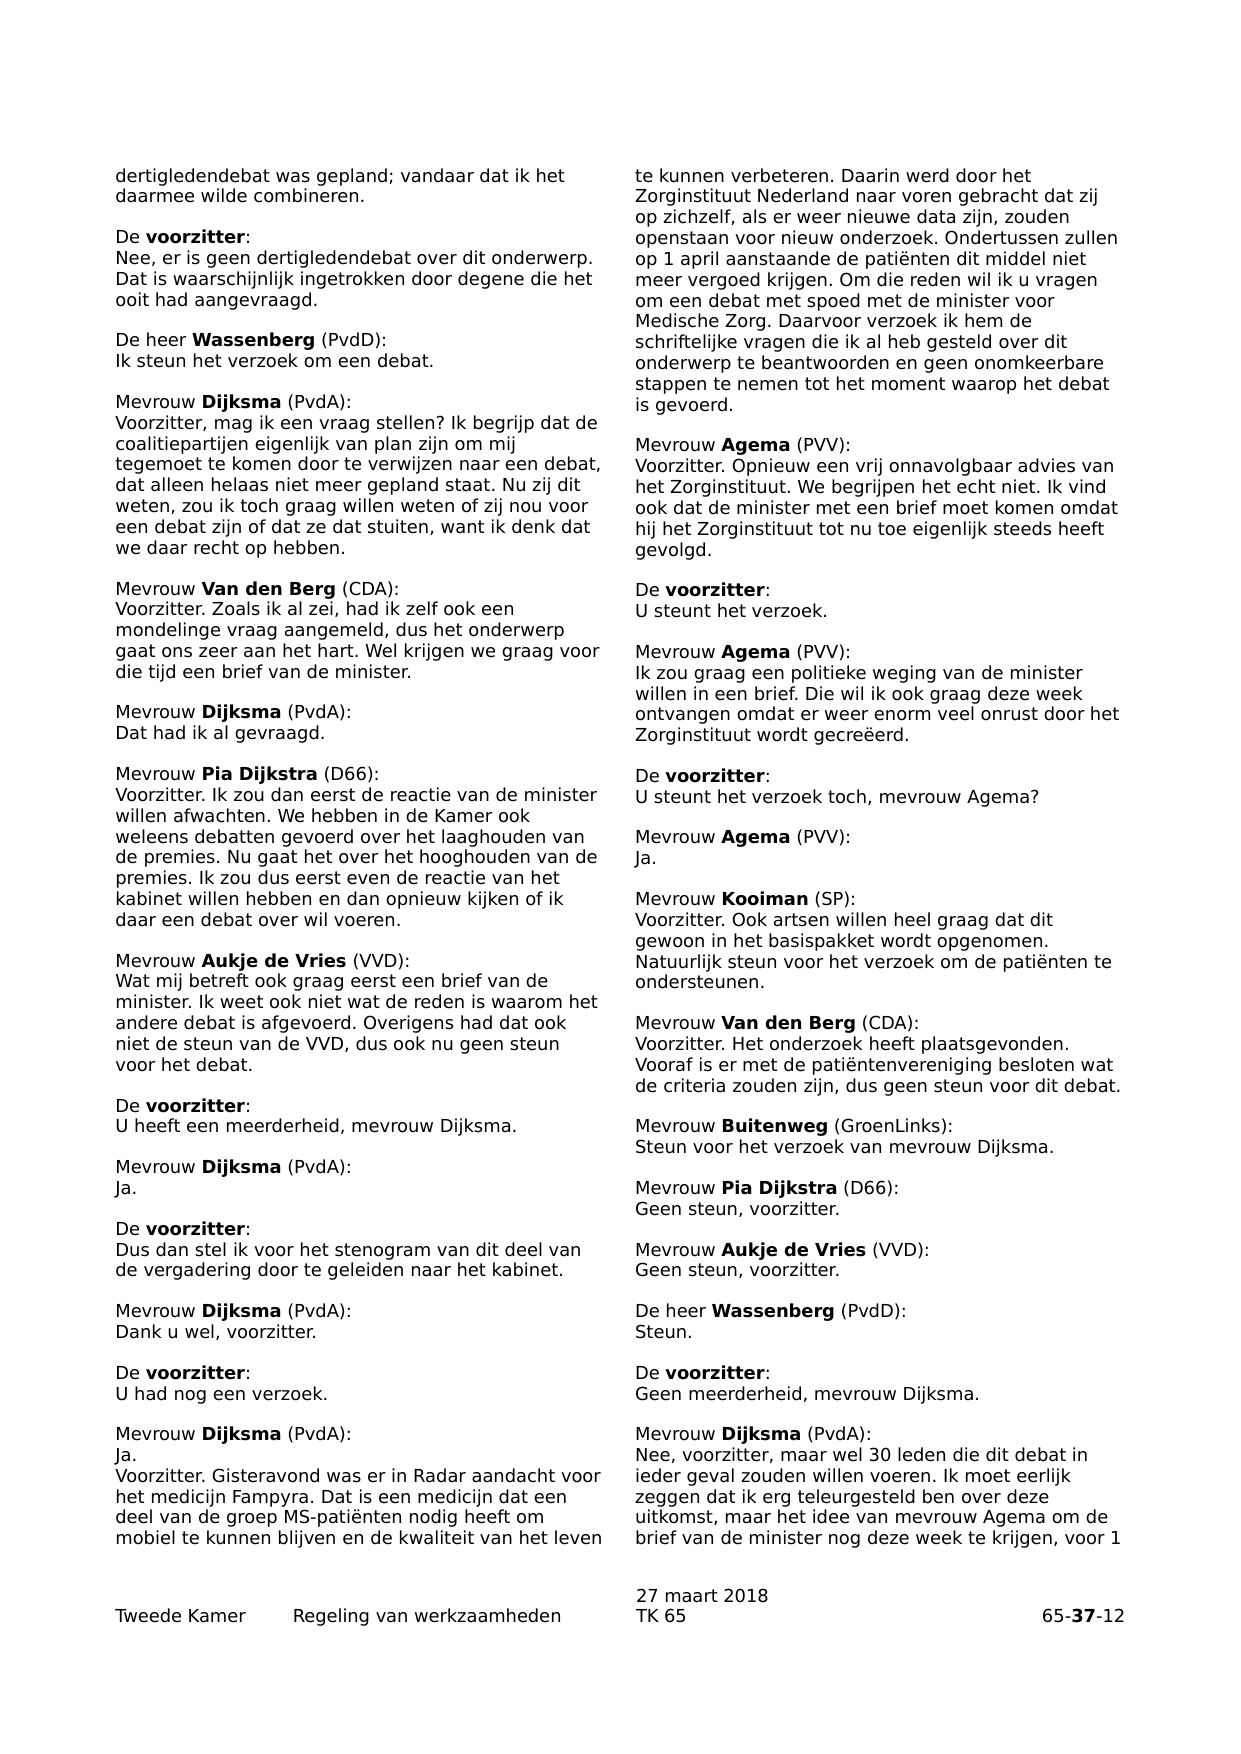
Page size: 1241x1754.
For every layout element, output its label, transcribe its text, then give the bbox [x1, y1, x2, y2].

text Mevrouw Dijksma (PvdA): [635, 1424, 1125, 1445]
text te kunnen verbeteren. Daarin werd door het Zorginstituut Nederland naar voren gebracht dat zij op zichzelf, als er weer nieuwe data zijn, zouden openstaan voor nieuw onderzoek. Ondertussen zullen op 1 april aanstaande de patiënten dit middel niet meer vergoed krijgen. Om die reden wil ik u vragen om een debat met spoed met de minister voor Medische Zorg. Daarvoor verzoek ik hem de schriftelijke vragen die ik al heb gesteld over dit onderwerp te beantwoorden en geen onomkeerbare stappen te nemen tot het moment waarop het debat is gevoerd. [635, 165, 1125, 415]
text Dat had ik al gevraagd. [115, 723, 605, 744]
text Mevrouw Pia Dijkstra (D66): [635, 1178, 1125, 1198]
text Mevrouw Aukje de Vries (VVD): [115, 951, 605, 971]
text Mevrouw Agema (PVV): [635, 435, 1125, 456]
text Mevrouw Buitenweg (GroenLinks): [635, 1116, 1125, 1137]
text Voorzitter. Ik zou dan eerst de reactie van de minister willen afwachten. We hebben in de Kamer ook weleens debatten gevoerd over het laaghouden van de premies. Nu gaat het over het hooghouden van de premies. Ik zou dus eerst even de reactie van het kabinet willen hebben en dan opnieuw kijken of ik daar een debat over wil voeren. [115, 785, 605, 931]
text Voorzitter. Zoals ik al zei, had ik zelf ook een mondelinge vraag aangemeld, dus het onderwerp gaat ons zeer aan het hart. Wel krijgen we graag voor die tijd een brief van de minister. [115, 599, 605, 682]
text De heer Wassenberg (PvdD): [635, 1301, 1125, 1322]
text U steunt het verzoek toch, mevrouw Agema? [635, 787, 1125, 807]
text Voorzitter. Gisteravond was er in Radar aandacht voor het medicijn Fampyra. Dat is een medicijn dat een deel van de groep MS-patiënten nodig heeft om mobiel te kunnen blijven en de kwaliteit van het leven [115, 1466, 605, 1549]
text Ja. [635, 848, 1125, 869]
text Ja. [115, 1445, 605, 1466]
text Mevrouw Agema (PVV): [635, 827, 1125, 848]
text De voorzitter: [115, 1218, 605, 1239]
text Mevrouw Kooiman (SP): [635, 889, 1125, 910]
text Mevrouw Pia Dijkstra (D66): [115, 764, 605, 785]
text Geen steun, voorzitter. [635, 1198, 1125, 1219]
text Geen steun, voorzitter. [635, 1260, 1125, 1281]
text Nee, voorzitter, maar wel 30 leden die dit debat in ieder geval zouden willen voeren. Ik moet eerlijk zeggen dat ik erg teleurgesteld ben over deze uitkomst, maar het idee van mevrouw Agema om de brief van de minister nog deze week te krijgen, voor 1 [635, 1445, 1125, 1549]
text Steun. [635, 1322, 1125, 1342]
text Mevrouw Dijksma (PvdA): [115, 1301, 605, 1322]
text Mevrouw Aukje de Vries (VVD): [635, 1239, 1125, 1260]
text dertigledendebat was gepland; vandaar dat ik het daarmee wilde combineren. [115, 165, 605, 207]
text U heeft een meerderheid, mevrouw Dijksma. [115, 1116, 605, 1137]
text De heer Wassenberg (PvdD): [115, 330, 605, 351]
text Voorzitter. Ook artsen willen heel graag dat dit gewoon in het basispakket wordt opgenomen. Natuurlijk steun voor het verzoek om de patiënten te ondersteunen. [635, 910, 1125, 993]
text Voorzitter, mag ik een vraag stellen? Ik begrijp dat de coalitiepartijen eigenlijk van plan zijn om mij tegemoet te komen door te verwijzen naar een debat, dat alleen helaas niet meer gepland staat. Nu zij dit weten, zou ik toch graag willen weten of zij nou voor een debat zijn of dat ze dat stuiten, want ik denk dat we daar recht op hebben. [115, 412, 605, 558]
text Voorzitter. Het onderzoek heeft plaatsgevonden. Vooraf is er met de patiëntenvereniging besloten wat de criteria zouden zijn, dus geen steun voor dit debat. [635, 1034, 1125, 1096]
text Wat mij betreft ook graag eerst een brief van de minister. Ik weet ook niet wat de reden is waarom het andere debat is afgevoerd. Overigens had dat ook niet de steun van de VVD, dus ook nu geen steun voor het debat. [115, 971, 605, 1075]
text De voorzitter: [635, 580, 1125, 601]
text Dank u wel, voorzitter. [115, 1322, 605, 1342]
text De voorzitter: [115, 1362, 605, 1383]
text Geen meerderheid, mevrouw Dijksma. [635, 1383, 1125, 1404]
text Mevrouw Dijksma (PvdA): [115, 1157, 605, 1178]
text De voorzitter: [635, 1362, 1125, 1383]
text Voorzitter. Opnieuw een vrij onnavolgbaar advies van het Zorginstituut. We begrijpen het echt niet. Ik vind ook dat de minister met een brief moet komen omdat hij het Zorginstituut tot nu toe eigenlijk steeds heeft gevolgd. [635, 456, 1125, 560]
text Ik zou graag een politieke weging van de minister willen in een brief. Die wil ik ook graag deze week ontvangen omdat er weer enorm veel onrust door het Zorginstituut wordt gecreëerd. [635, 662, 1125, 746]
text De voorzitter: [635, 766, 1125, 787]
text Mevrouw Dijksma (PvdA): [115, 702, 605, 723]
text De voorzitter: [115, 227, 605, 248]
text Ik steun het verzoek om een debat. [115, 351, 605, 372]
text Mevrouw Dijksma (PvdA): [115, 392, 605, 412]
text Mevrouw Van den Berg (CDA): [635, 1013, 1125, 1034]
text Ja. [115, 1178, 605, 1198]
text De voorzitter: [115, 1095, 605, 1116]
text Mevrouw Agema (PVV): [635, 642, 1125, 662]
text U had nog een verzoek. [115, 1383, 605, 1404]
text Dus dan stel ik voor het stenogram van dit deel van de vergadering door te geleiden naar het kabinet. [115, 1239, 605, 1281]
text Steun voor het verzoek van mevrouw Dijksma. [635, 1137, 1125, 1158]
text Nee, er is geen dertigledendebat over dit onderwerp. Dat is waarschijnlijk ingetrokken door degene die het ooit had aangevraagd. [115, 248, 605, 310]
text Mevrouw Dijksma (PvdA): [115, 1424, 605, 1445]
text U steunt het verzoek. [635, 601, 1125, 622]
text Mevrouw Van den Berg (CDA): [115, 578, 605, 599]
